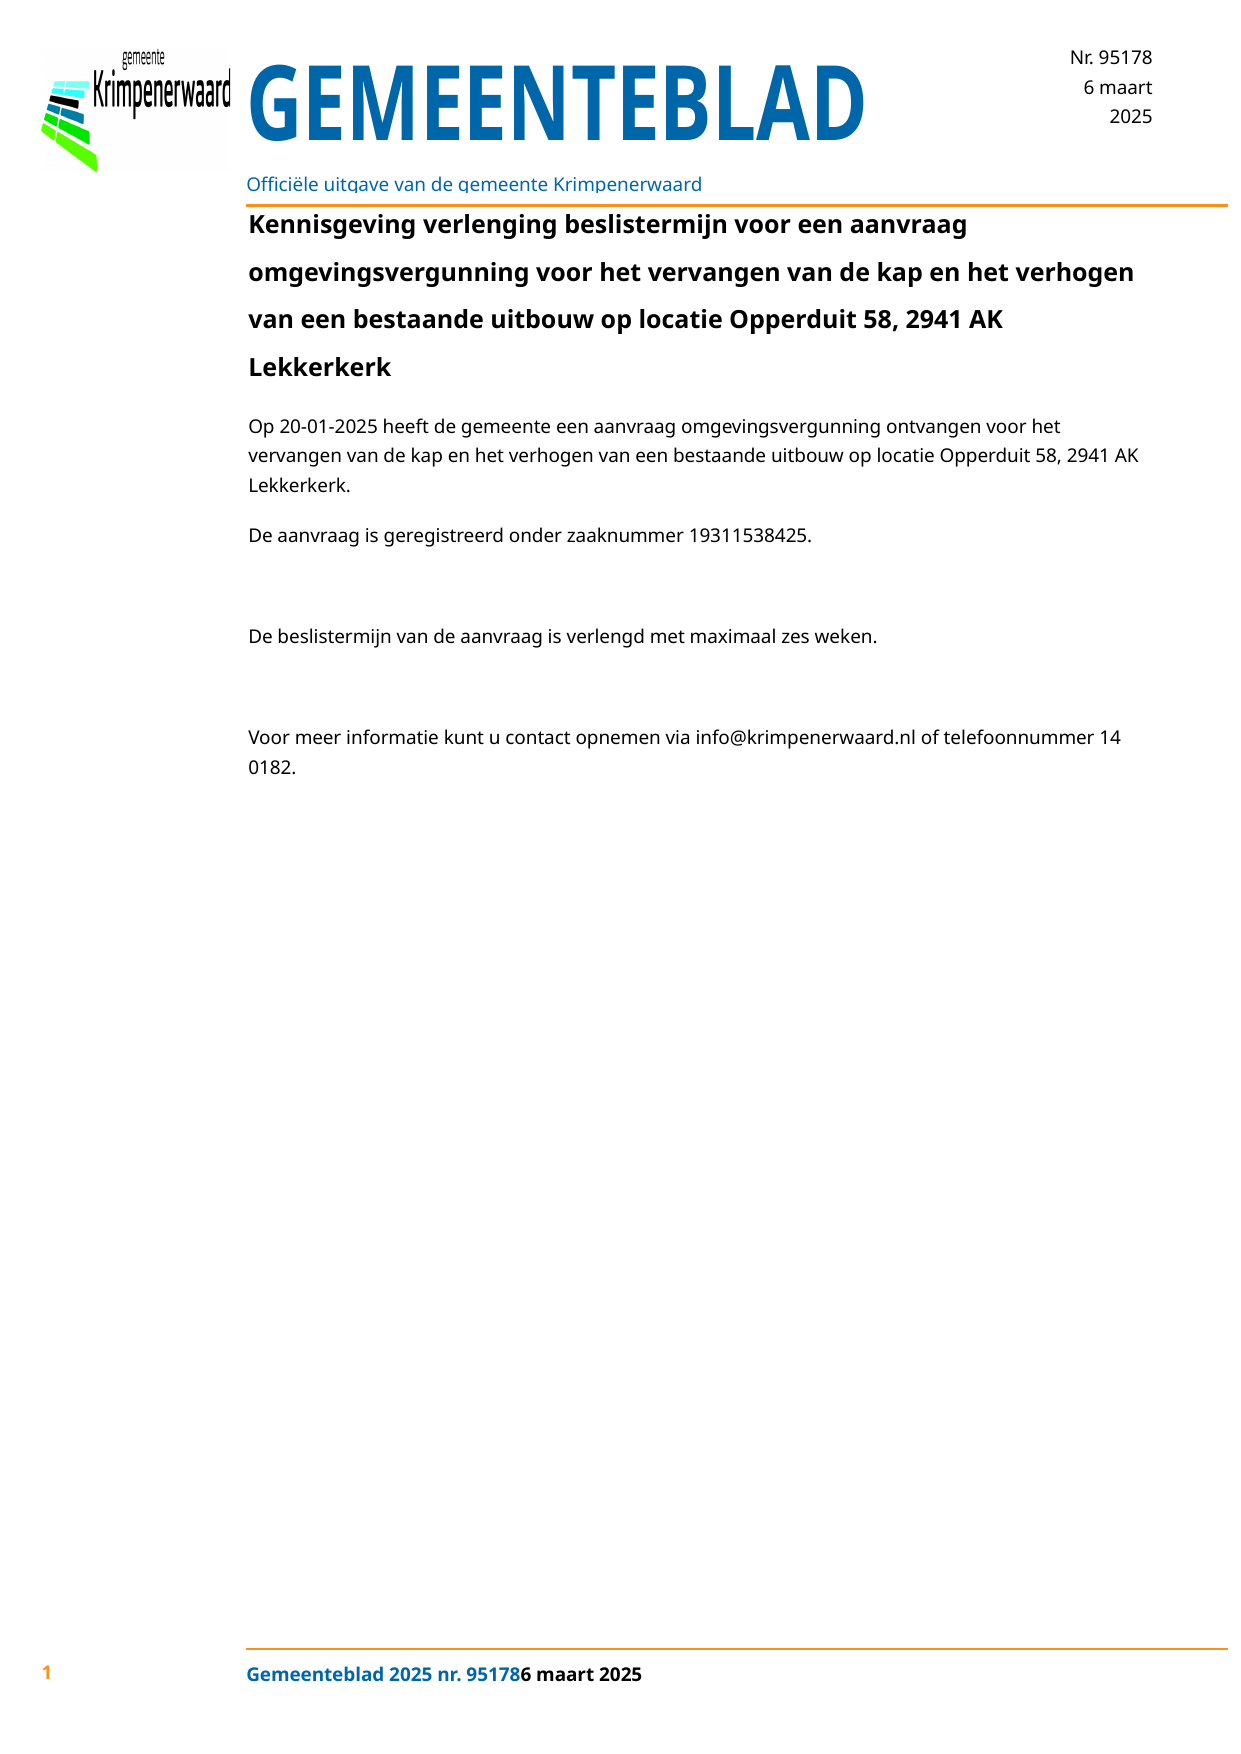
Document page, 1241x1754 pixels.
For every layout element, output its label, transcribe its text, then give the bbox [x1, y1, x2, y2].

text De aanvraag is geregistreerd onder zaaknummer 19311538425. [248, 523, 1152, 548]
text Voor meer informatie kunt u contact opnemen via info@krimpenerwaard.nl of telefoonnummer 14 0182. [248, 724, 1152, 780]
text Op 20-01-2025 heeft de gemeente een aanvraag omgevingsvergunning ontvangen voor het vervangen van de kap en het verhogen van een bestaande uitbouw op locatie Opperduit 58, 2941 AK Lekkerkerk. [248, 413, 1152, 498]
text De beslistermijn van de aanvraag is verlengd met maximaal zes weken. [248, 623, 1152, 649]
text Kennisgeving verlenging beslistermijn voor een aanvraag omgevingsvergunning voor het vervangen van de kap en het verhogen van een bestaande uitbouw op locatie Opperduit 58, 2941 AK Lekkerkerk [248, 207, 1152, 384]
picture [41, 47, 231, 172]
